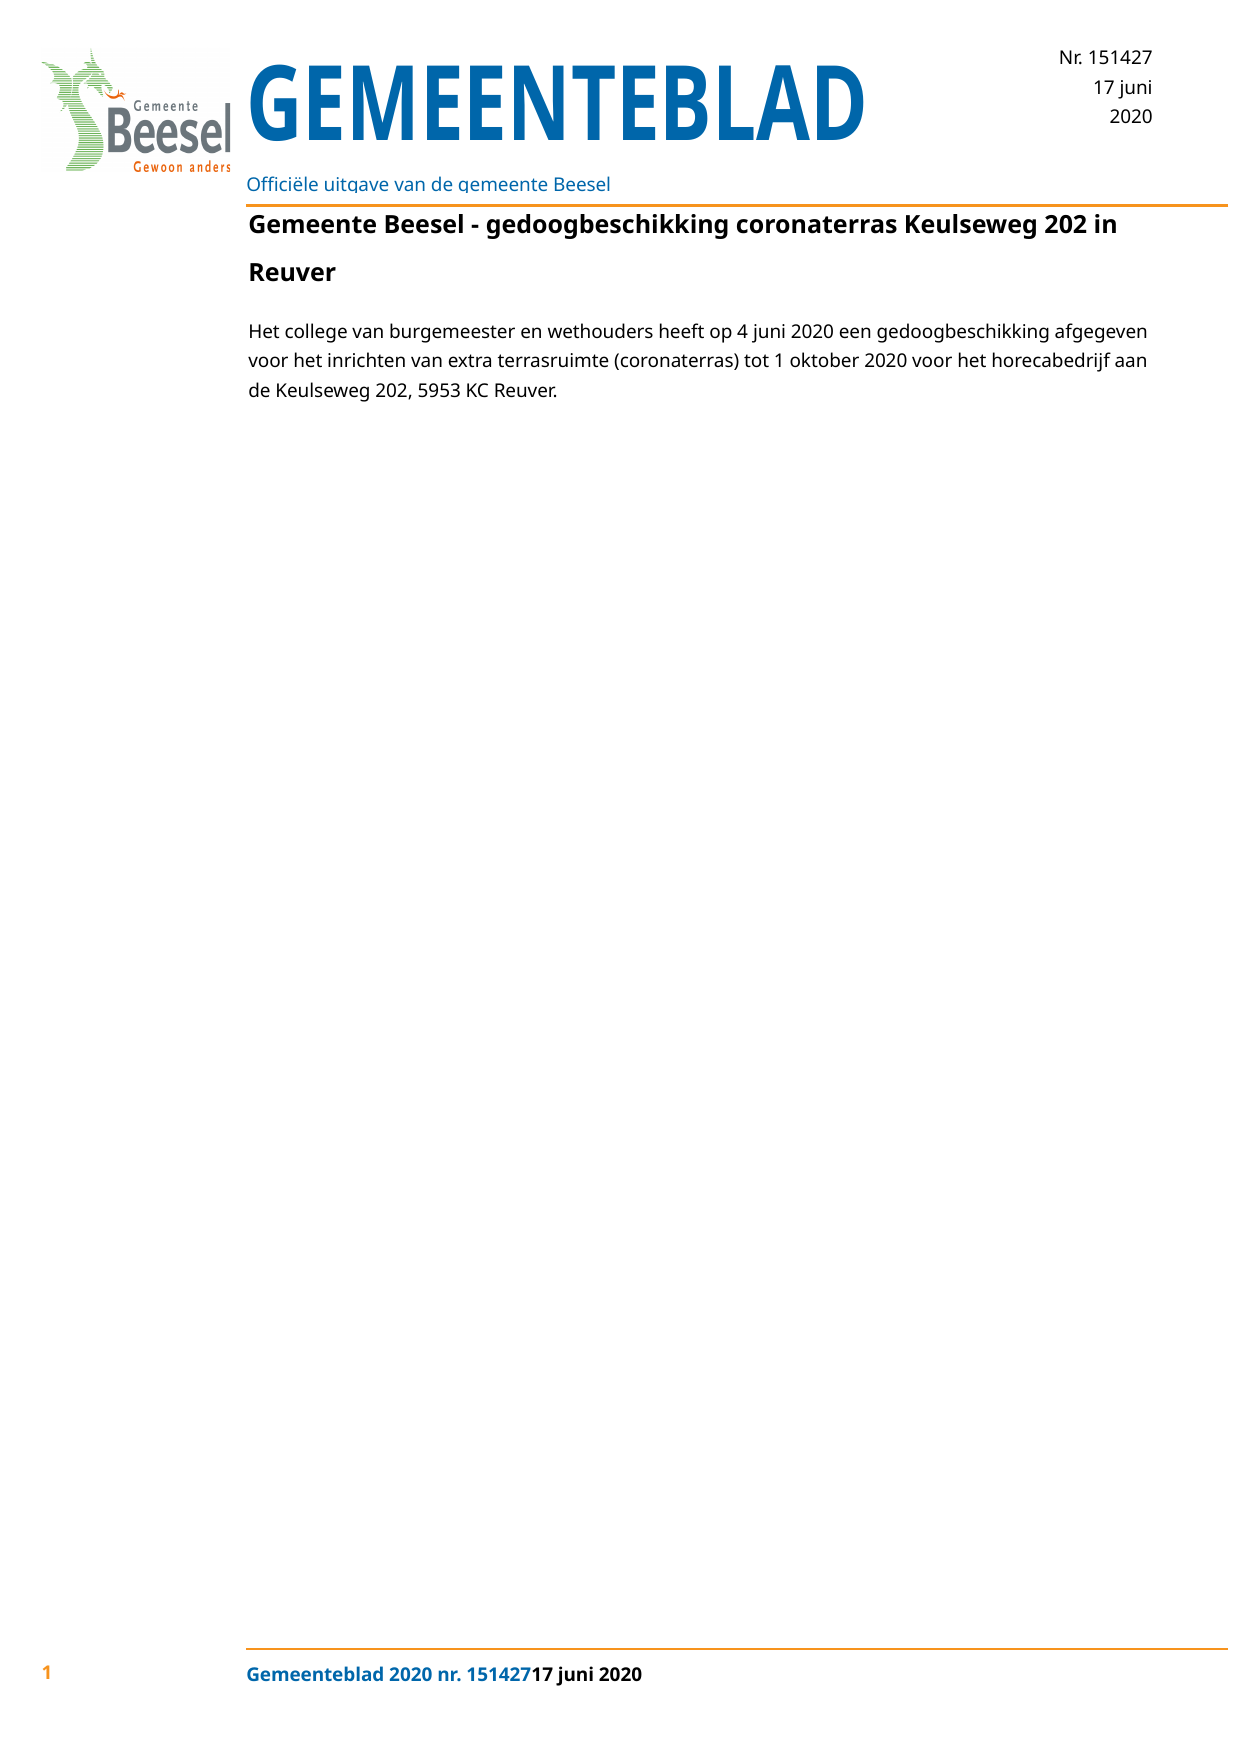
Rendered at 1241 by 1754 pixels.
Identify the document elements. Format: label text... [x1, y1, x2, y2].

text Het college van burgemeester en wethouders heeft op 4 juni 2020 een gedoogbeschikking afgegeven voor het inrichten van extra terrasruimte (coronaterras) tot 1 oktober 2020 voor het horecabedrijf aan de Keulseweg 202, 5953 KC Reuver. [248, 318, 1152, 403]
text Gemeente Beesel - gedoogbeschikking coronaterras Keulseweg 202 in Reuver [248, 207, 1152, 288]
picture [41, 47, 231, 172]
